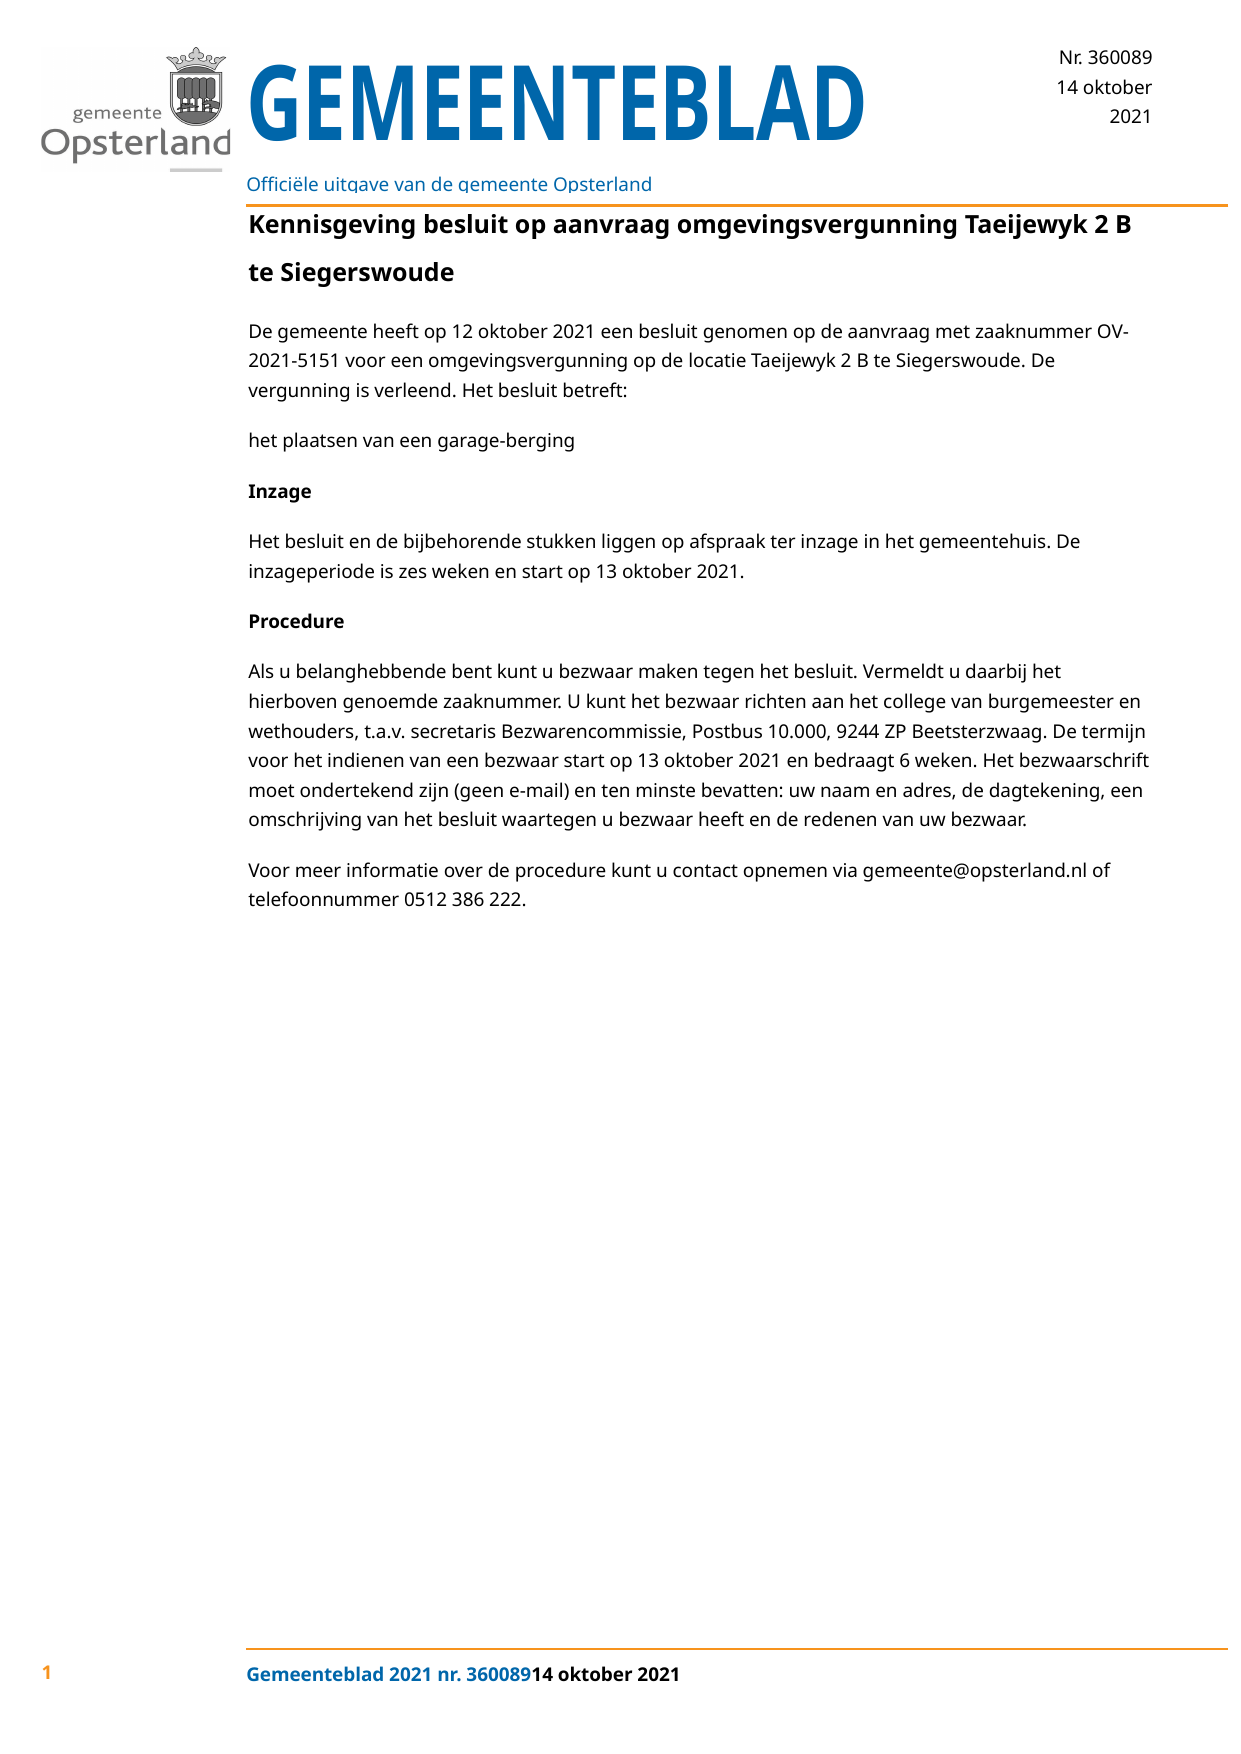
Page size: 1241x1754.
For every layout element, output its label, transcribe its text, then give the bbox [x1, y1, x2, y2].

text Inzage [248, 478, 1152, 504]
text De gemeente heeft op 12 oktober 2021 een besluit genomen op de aanvraag met zaaknummer OV-2021-5151 voor een omgevingsvergunning op de locatie Taeijewyk 2 B te Siegerswoude. De vergunning is verleend. Het besluit betreft: [248, 318, 1152, 403]
picture [41, 47, 231, 172]
text het plaatsen van een garage-berging [248, 427, 1152, 453]
text Kennisgeving besluit op aanvraag omgevingsvergunning Taeijewyk 2 B te Siegerswoude [248, 207, 1152, 288]
text Voor meer informatie over de procedure kunt u contact opnemen via gemeente@opsterland.nl of telefoonnummer 0512 386 222. [248, 857, 1152, 912]
text Procedure [248, 608, 1152, 634]
text Als u belanghebbende bent kunt u bezwaar maken tegen het besluit. Vermeldt u daarbij het hierboven genoemde zaaknummer. U kunt het bezwaar richten aan het college van burgemeester en wethouders, t.a.v. secretaris Bezwarencommissie, Postbus 10.000, 9244 ZP Beetsterzwaag. De termijn voor het indienen van een bezwaar start op 13 oktober 2021 en bedraagt 6 weken. Het bezwaarschrift moet ondertekend zijn (geen e-mail) en ten minste bevatten: uw naam en adres, de dagtekening, een omschrijving van het besluit waartegen u bezwaar heeft en de redenen van uw bezwaar. [248, 659, 1152, 832]
text Het besluit en de bijbehorende stukken liggen op afspraak ter inzage in het gemeentehuis. De inzageperiode is zes weken en start op 13 oktober 2021. [248, 528, 1152, 584]
